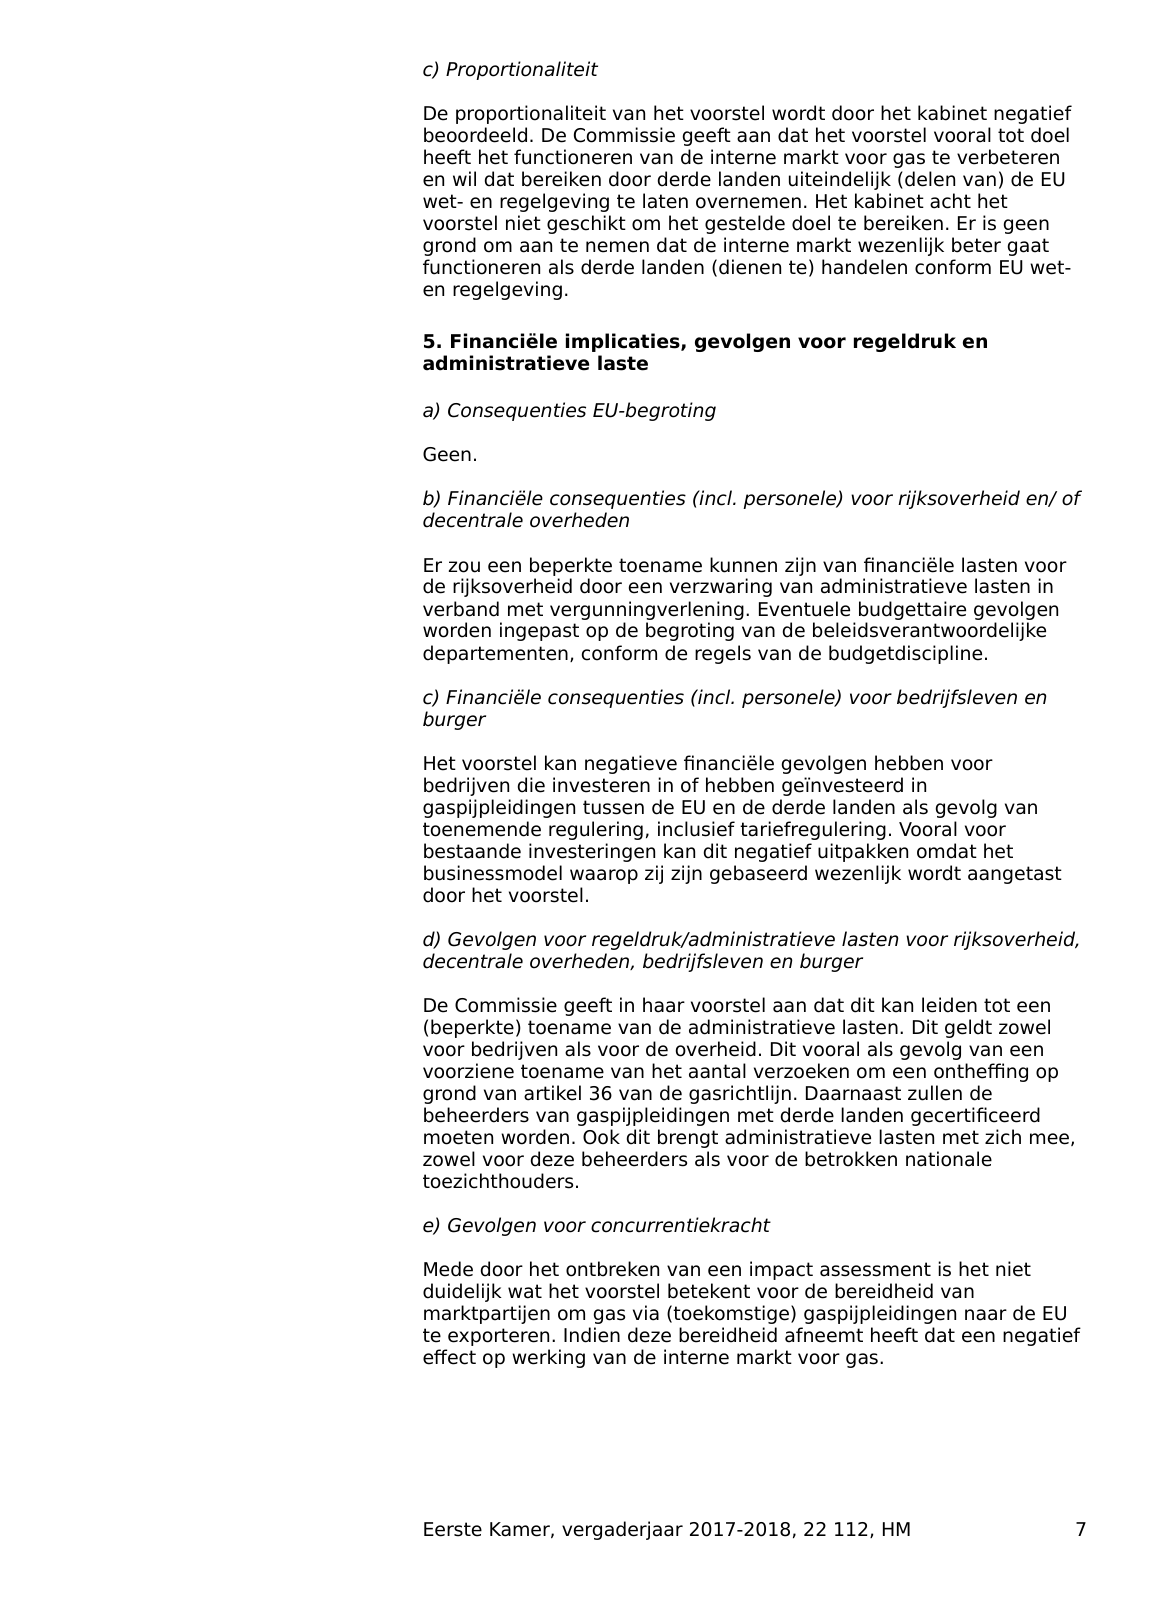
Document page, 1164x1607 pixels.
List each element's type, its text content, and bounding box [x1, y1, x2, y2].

text Mede door het ontbreken van een impact assessment is het niet duidelijk wat het voorstel betekent voor de bereidheid van marktpartijen om gas via (toekomstige) gaspijpleidingen naar de EU te exporteren. Indien deze bereidheid afneemt heeft dat een negatief effect op werking van de interne markt voor gas. [422, 1259, 1087, 1369]
subtitle 5. Financiële implicaties, gevolgen voor regeldruk en administratieve laste [422, 331, 1087, 375]
subtitle c) Financiële consequenties (incl. personele) voor bedrijfsleven en burger [422, 687, 1087, 731]
text Het voorstel kan negatieve financiële gevolgen hebben voor bedrijven die investeren in of hebben geïnvesteerd in gaspijpleidingen tussen de EU en de derde landen als gevolg van toenemende regulering, inclusief tariefregulering. Vooral voor bestaande investeringen kan dit negatief uitpakken omdat het businessmodel waarop zij zijn gebaseerd wezenlijk wordt aangetast door het voorstel. [422, 753, 1087, 907]
subtitle b) Financiële consequenties (incl. personele) voor rijksoverheid en/ of decentrale overheden [422, 488, 1087, 532]
text De Commissie geeft in haar voorstel aan dat dit kan leiden tot een (beperkte) toename van de administratieve lasten. Dit geldt zowel voor bedrijven als voor de overheid. Dit vooral als gevolg van een voorziene toename van het aantal verzoeken om een ontheffing op grond van artikel 36 van de gasrichtlijn. Daarnaast zullen de beheerders van gaspijpleidingen met derde landen gecertificeerd moeten worden. Ook dit brengt administratieve lasten met zich mee, zowel voor deze beheerders als voor de betrokken nationale toezichthouders. [422, 995, 1087, 1193]
text Er zou een beperkte toename kunnen zijn van financiële lasten voor de rijksoverheid door een verzwaring van administratieve lasten in verband met vergunningverlening. Eventuele budgettaire gevolgen worden ingepast op de begroting van de beleidsverantwoordelijke departementen, conform de regels van de budgetdiscipline. [422, 554, 1087, 664]
subtitle c) Proportionaliteit [422, 59, 1087, 81]
text De proportionaliteit van het voorstel wordt door het kabinet negatief beoordeeld. De Commissie geeft aan dat het voorstel vooral tot doel heeft het functioneren van de interne markt voor gas te verbeteren en wil dat bereiken door derde landen uiteindelijk (delen van) de EU wet- en regelgeving te laten overnemen. Het kabinet acht het voorstel niet geschikt om het gestelde doel te bereiken. Er is geen grond om aan te nemen dat de interne markt wezenlijk beter gaat functioneren als derde landen (dienen te) handelen conform EU wet- en regelgeving. [422, 103, 1087, 301]
subtitle d) Gevolgen voor regeldruk/administratieve lasten voor rijksoverheid, decentrale overheden, bedrijfsleven en burger [422, 929, 1087, 973]
text Geen. [422, 444, 1087, 466]
subtitle e) Gevolgen voor concurrentiekracht [422, 1215, 1087, 1237]
subtitle a) Consequenties EU-begroting [422, 400, 1087, 422]
